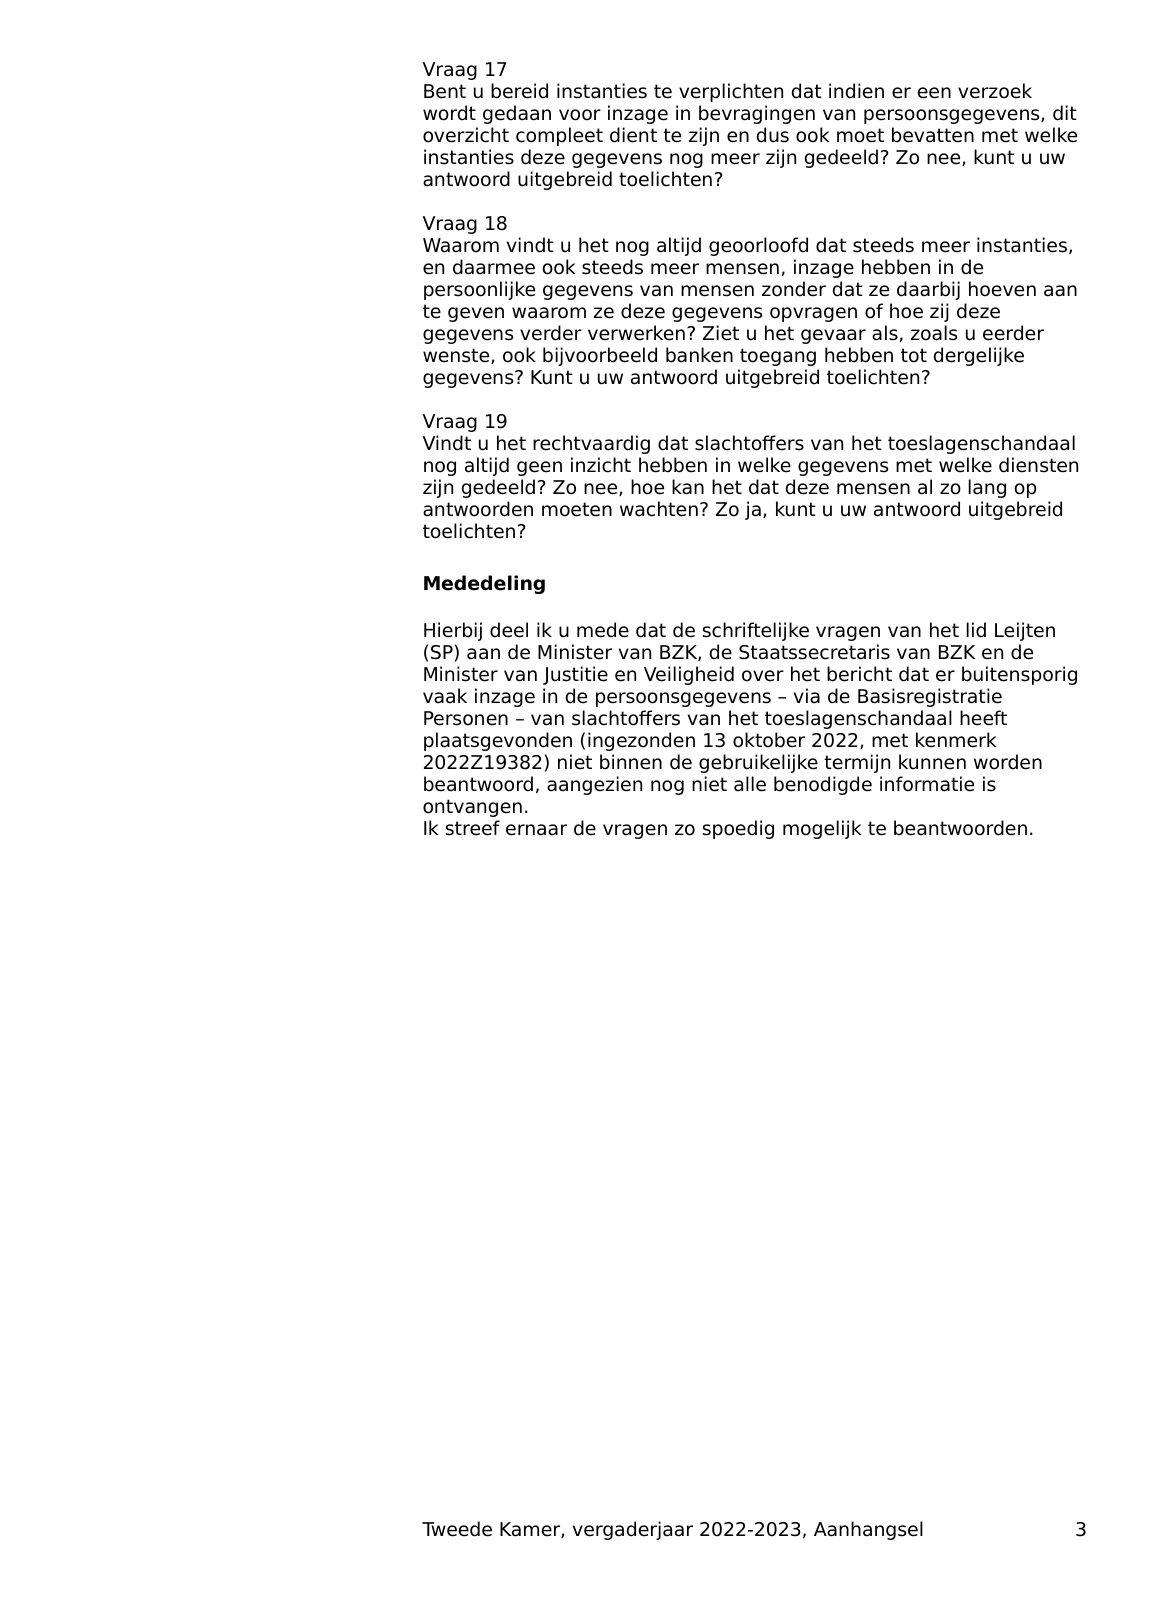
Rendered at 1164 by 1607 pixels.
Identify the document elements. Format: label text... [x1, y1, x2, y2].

text Bent u bereid instanties te verplichten dat indien er een verzoek wordt gedaan voor inzage in bevragingen van persoonsgegevens, dit overzicht compleet dient te zijn en dus ook moet bevatten met welke instanties deze gegevens nog meer zijn gedeeld? Zo nee, kunt u uw antwoord uitgebreid toelichten? [422, 81, 1087, 191]
text Vindt u het rechtvaardig dat slachtoffers van het toeslagenschandaal nog altijd geen inzicht hebben in welke gegevens met welke diensten zijn gedeeld? Zo nee, hoe kan het dat deze mensen al zo lang op antwoorden moeten wachten? Zo ja, kunt u uw antwoord uitgebreid toelichten? [422, 433, 1087, 543]
text Vraag 19 [422, 411, 1087, 433]
text Waarom vindt u het nog altijd geoorloofd dat steeds meer instanties, en daarmee ook steeds meer mensen, inzage hebben in de persoonlijke gegevens van mensen zonder dat ze daarbij hoeven aan te geven waarom ze deze gegevens opvragen of hoe zij deze gegevens verder verwerken? Ziet u het gevaar als, zoals u eerder wenste, ook bijvoorbeeld banken toegang hebben tot dergelijke gegevens? Kunt u uw antwoord uitgebreid toelichten? [422, 235, 1087, 389]
text Hierbij deel ik u mede dat de schriftelijke vragen van het lid Leijten (SP) aan de Minister van BZK, de Staatssecretaris van BZK en de Minister van Justitie en Veiligheid over het bericht dat er buitensporig vaak inzage in de persoonsgegevens – via de Basisregistratie Personen – van slachtoffers van het toeslagenschandaal heeft plaatsgevonden (ingezonden 13 oktober 2022, met kenmerk 2022Z19382) niet binnen de gebruikelijke termijn kunnen worden beantwoord, aangezien nog niet alle benodigde informatie is ontvangen. [422, 620, 1087, 818]
text Ik streef ernaar de vragen zo spoedig mogelijk te beantwoorden. [422, 818, 1087, 840]
text Vraag 18 [422, 213, 1087, 235]
subtitle Mededeling [422, 573, 1087, 595]
text Vraag 17 [422, 59, 1087, 81]
